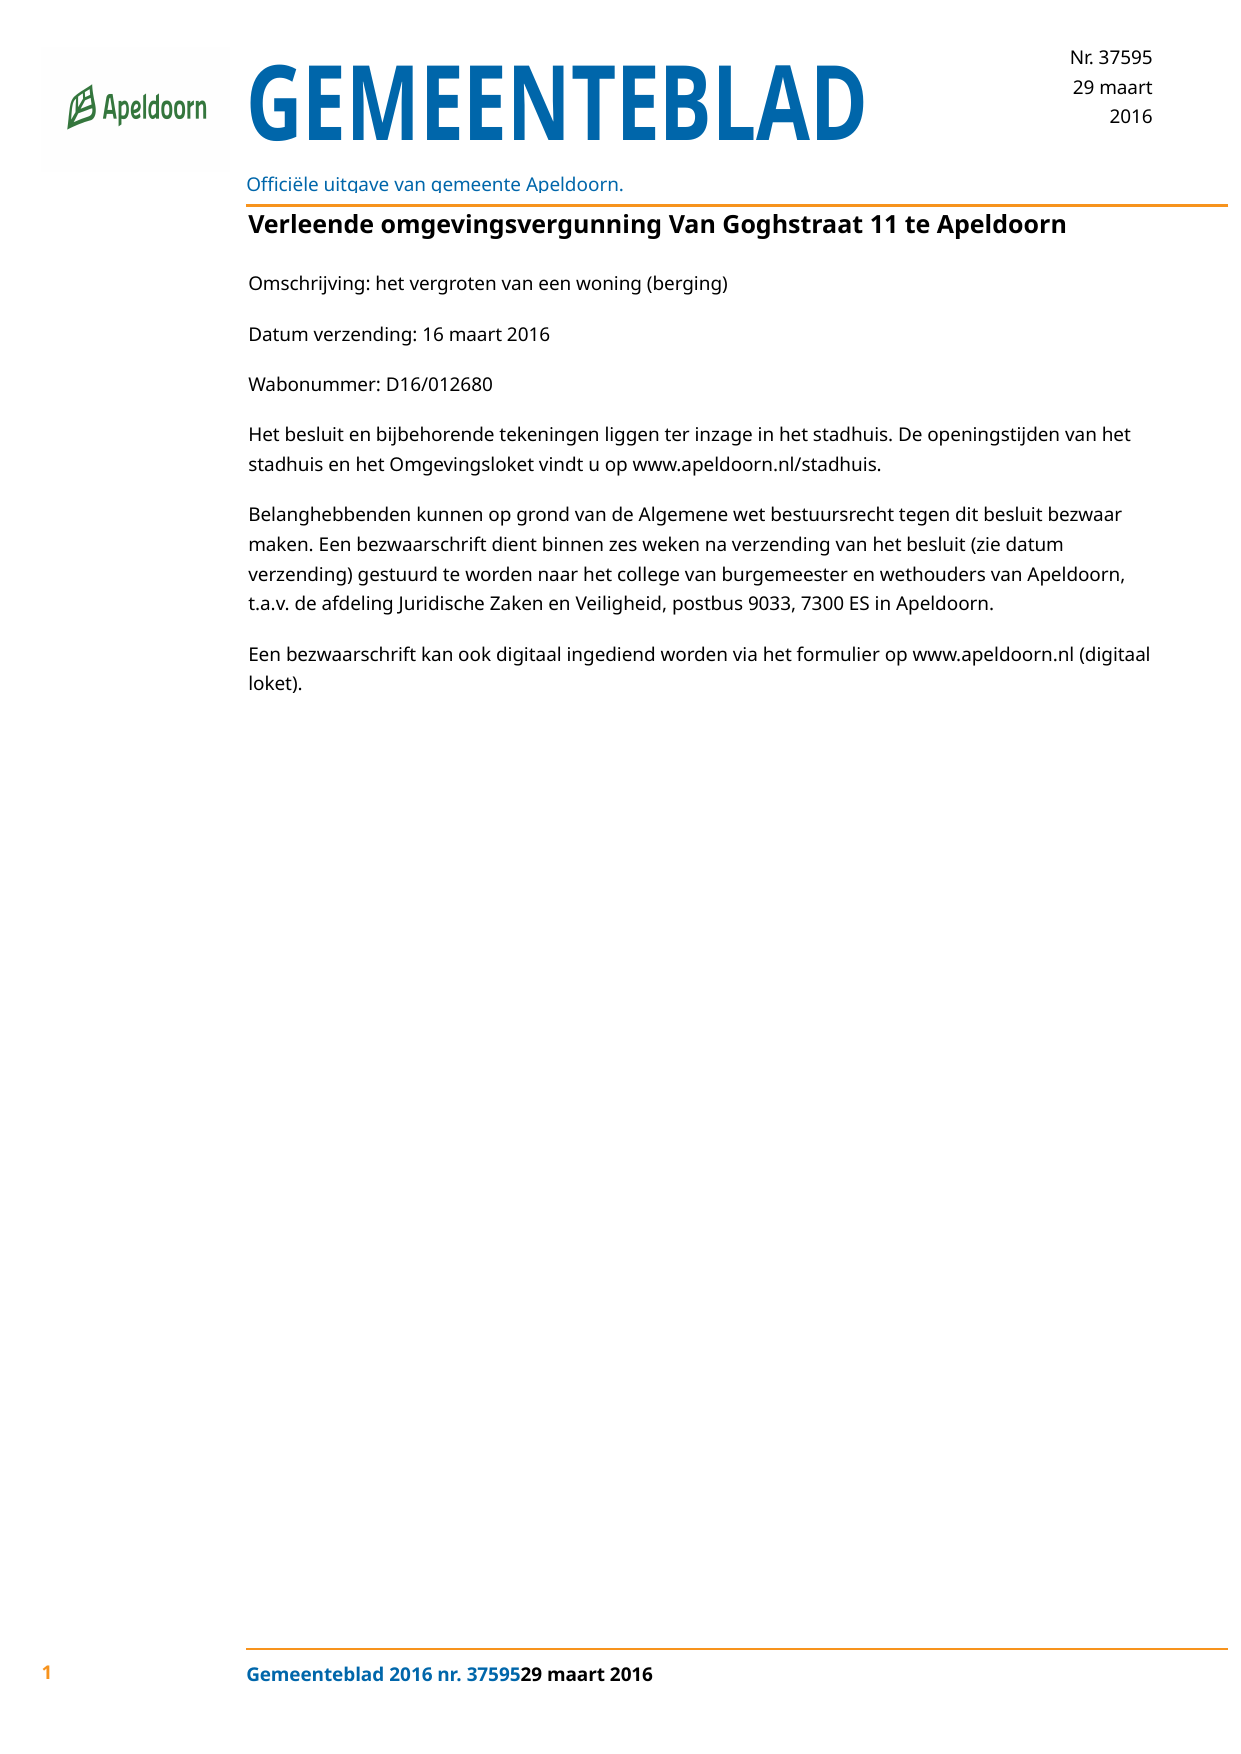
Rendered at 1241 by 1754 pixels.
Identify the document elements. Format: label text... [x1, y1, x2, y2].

text Belanghebbenden kunnen op grond van de Algemene wet bestuursrecht tegen dit besluit bezwaar maken. Een bezwaarschrift dient binnen zes weken na verzending van het besluit (zie datum verzending) gestuurd te worden naar het college van burgemeester en wethouders van Apeldoorn, t.a.v. de afdeling Juridische Zaken en Veiligheid, postbus 9033, 7300 ES in Apeldoorn. [248, 502, 1152, 616]
text Wabonummer: D16/012680 [248, 371, 1152, 397]
text Een bezwaarschrift kan ook digitaal ingediend worden via het formulier op www.apeldoorn.nl (digitaal loket). [248, 641, 1152, 696]
text Datum verzending: 16 maart 2016 [248, 321, 1152, 346]
text Verleende omgevingsvergunning Van Goghstraat 11 te Apeldoorn [248, 207, 1152, 241]
picture [41, 47, 231, 172]
text Omschrijving: het vergroten van een woning (berging) [248, 270, 1152, 296]
text Het besluit en bijbehorende tekeningen liggen ter inzage in het stadhuis. De openingstijden van het stadhuis en het Omgevingsloket vindt u op www.apeldoorn.nl/stadhuis. [248, 422, 1152, 477]
